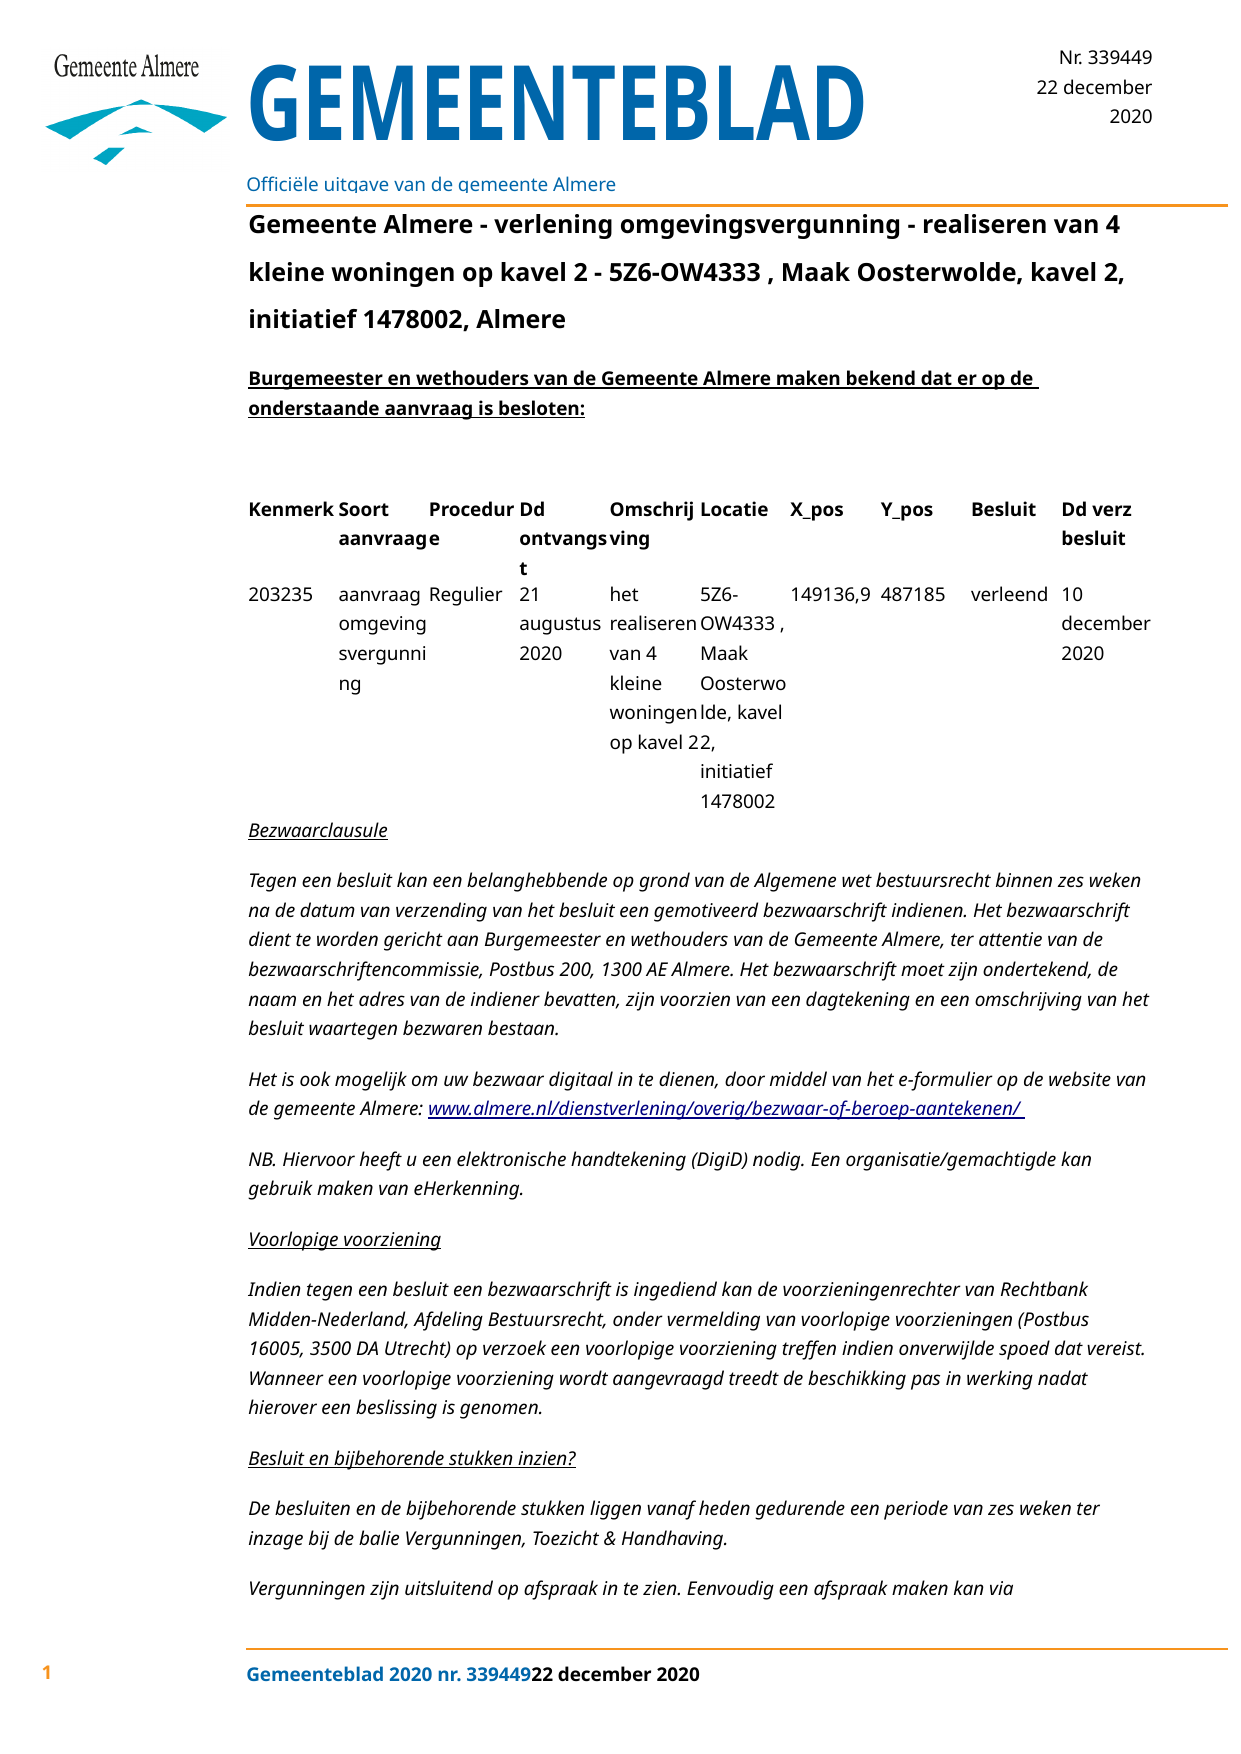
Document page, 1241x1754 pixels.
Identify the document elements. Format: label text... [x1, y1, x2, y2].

table_cell het realiseren van 4 kleine woningen op kavel 2 [609, 581, 700, 814]
text Bezwaarclausule [248, 817, 1152, 843]
text NB. Hiervoor heeft u een elektronische handtekening (DigiD) nodig. Een organisatie/gemachtigde kan gebruik maken van eHerkenning. [248, 1146, 1152, 1201]
table_cell 21 augustus 2020 [519, 581, 609, 814]
table_header Soort aanvraag [338, 496, 429, 581]
text Burgemeester en wethouders van de Gemeente Almere maken bekend dat er op de onderstaande aanvraag is besloten: [248, 366, 1152, 421]
table_cell aanvraag omgevingsvergunning [338, 581, 429, 814]
text Tegen een besluit kan een belanghebbende op grond van de Algemene wet bestuursrecht binnen zes weken na de datum van verzending van het besluit een gemotiveerd bezwaarschrift indienen. Het bezwaarschrift dient te worden gericht aan Burgemeester en wethouders van de Gemeente Almere, ter attentie van de bezwaarschriftencommissie, Postbus 200, 1300 AE Almere. Het bezwaarschrift moet zijn ondertekend, de naam en het adres van de indiener bevatten, zijn voorzien van een dagtekening en een omschrijving van het besluit waartegen bezwaren bestaan. [248, 867, 1152, 1041]
text Vergunningen zijn uitsluitend op afspraak in te zien. Eenvoudig een afspraak maken kan via [248, 1575, 1152, 1601]
text Voorlopige voorziening [248, 1226, 1152, 1251]
table_header X_pos [790, 496, 881, 581]
picture [41, 47, 231, 172]
table_header Kenmerk [248, 496, 338, 581]
text Indien tegen een besluit een bezwaarschrift is ingediend kan de voorzieningenrechter van Rechtbank Midden-Nederland, Afdeling Bestuursrecht, onder vermelding van voorlopige voorzieningen (Postbus 16005, 3500 DA Utrecht) op verzoek een voorlopige voorziening treffen indien onverwijlde spoed dat vereist. Wanneer een voorlopige voorziening wordt aangevraagd treedt de beschikking pas in werking nadat hierover een beslissing is genomen. [248, 1276, 1152, 1420]
text De besluiten en de bijbehorende stukken liggen vanaf heden gedurende een periode van zes weken ter inzage bij de balie Vergunningen, Toezicht & Handhaving. [248, 1495, 1152, 1551]
table_header Locatie [700, 496, 790, 581]
table_cell Regulier [429, 581, 519, 814]
table_cell 5Z6-OW4333 , Maak Oosterwolde, kavel 2, initiatief 1478002 [700, 581, 790, 814]
table_header Y_pos [881, 496, 971, 581]
table_header Dd verz besluit [1061, 496, 1152, 581]
table_header Dd ontvangst [519, 496, 609, 581]
table_cell 487185 [881, 581, 971, 814]
table_cell 203235 [248, 581, 338, 814]
table_cell verleend [971, 581, 1061, 814]
table_cell 10 december 2020 [1061, 581, 1152, 814]
text Gemeente Almere - verlening omgevingsvergunning - realiseren van 4 kleine woningen op kavel 2 - 5Z6-OW4333 , Maak Oosterwolde, kavel 2, initiatief 1478002, Almere [248, 207, 1152, 336]
table_header Omschrijving [609, 496, 700, 581]
table_header Procedure [429, 496, 519, 581]
text Besluit en bijbehorende stukken inzien? [248, 1445, 1152, 1471]
table_cell 149136,9 [790, 581, 881, 814]
table_header Besluit [971, 496, 1061, 581]
text Het is ook mogelijk om uw bezwaar digitaal in te dienen, door middel van het e-formulier op de website van de gemeente Almere: www.almere.nl/dienstverlening/overig/bezwaar-of-beroep-aantekenen/ [248, 1066, 1152, 1121]
